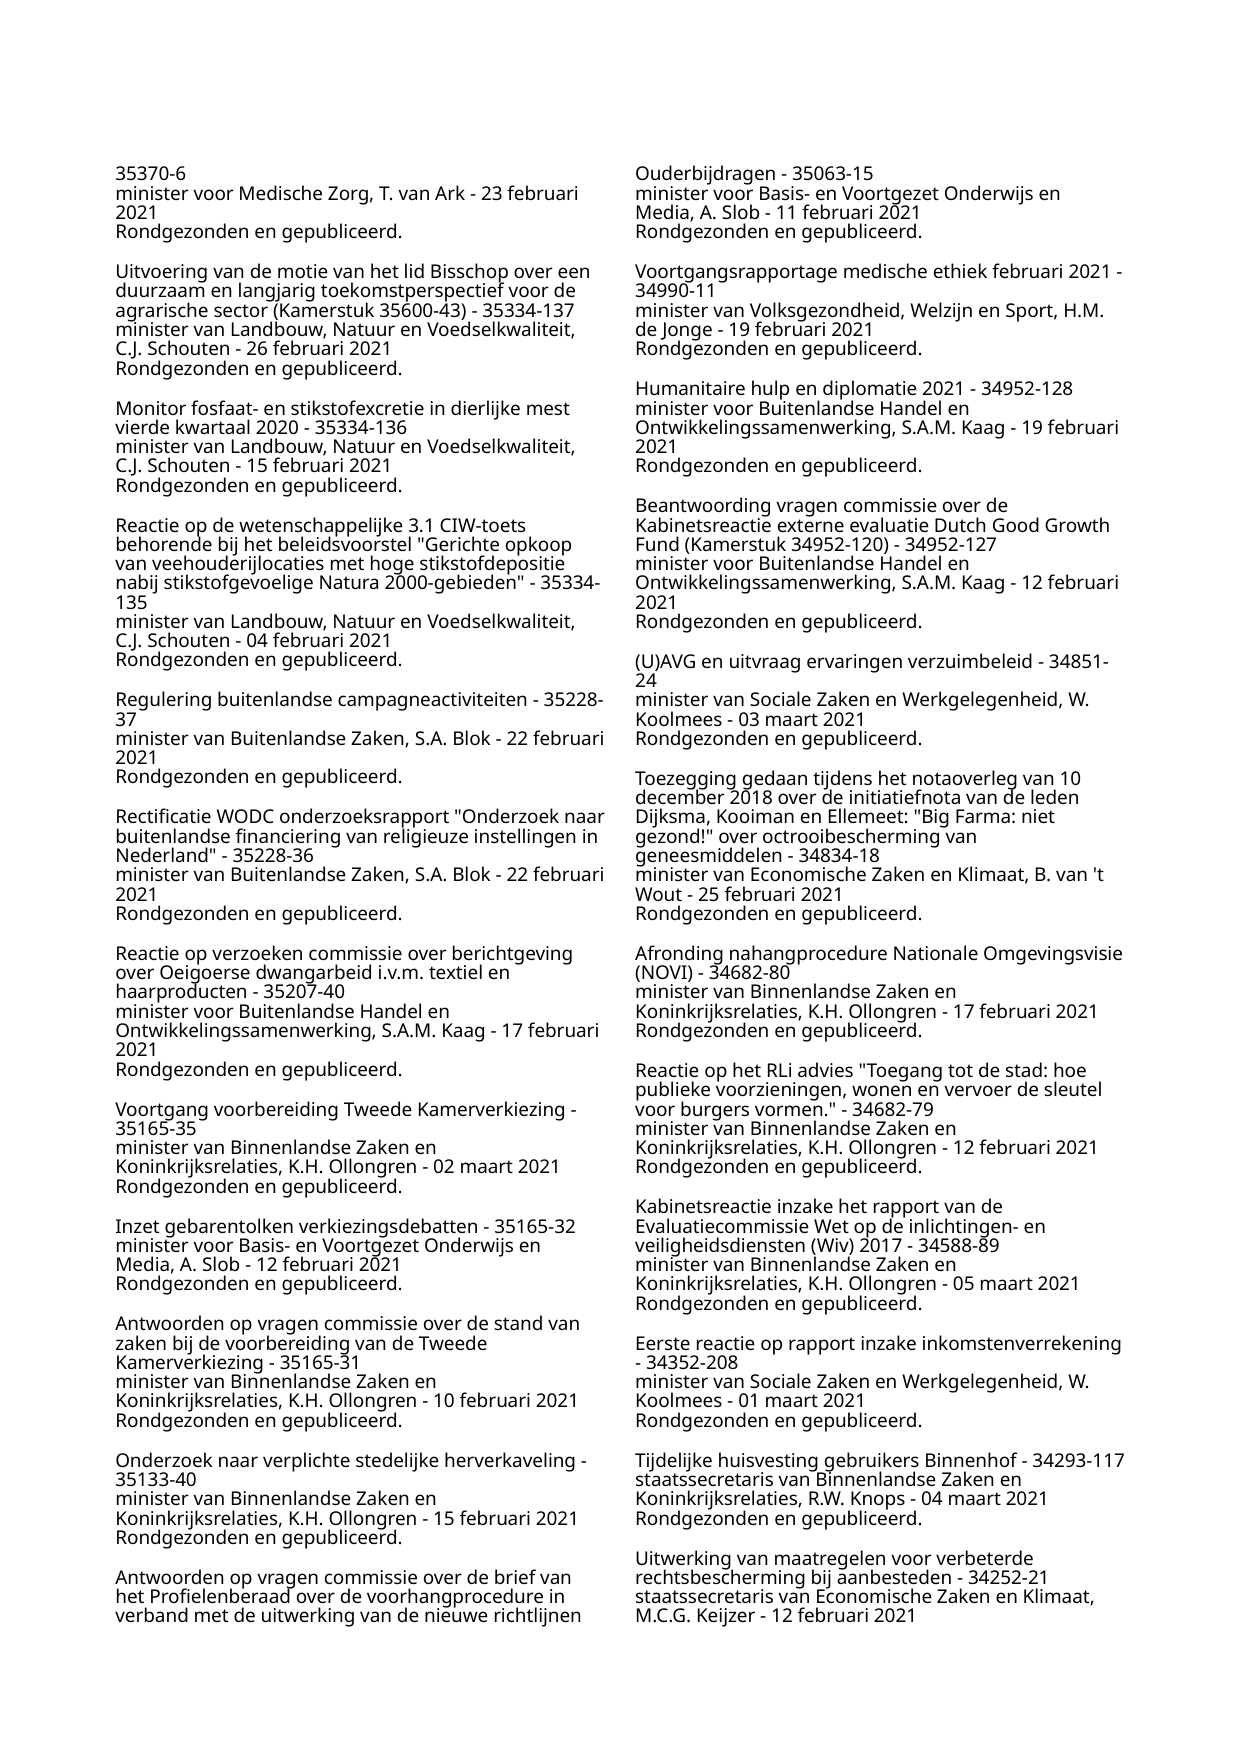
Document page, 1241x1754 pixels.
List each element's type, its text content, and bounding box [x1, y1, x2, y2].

text minister van Buitenlandse Zaken, S.A. Blok - 22 februari 2021 [115, 730, 605, 768]
text Rondgezonden en gepubliceerd. [115, 223, 605, 242]
text Uitvoering van de motie van het lid Bisschop over een duurzaam en langjarig toekomstperspectief voor de agrarische sector (Kamerstuk 35600-43) - 35334-137 [115, 263, 605, 321]
text Beantwoording vragen commissie over de Kabinetsreactie externe evaluatie Dutch Good Growth Fund (Kamerstuk 34952-120) - 34952-127 [635, 497, 1125, 555]
text Ouderbijdragen - 35063-15 [635, 165, 1125, 184]
text minister voor Buitenlandse Handel en Ontwikkelingssamenwerking, S.A.M. Kaag - 12 februari 2021 [635, 555, 1125, 613]
text Rondgezonden en gepubliceerd. [635, 730, 1125, 749]
text Kabinetsreactie inzake het rapport van de Evaluatiecommissie Wet op de inlichtingen- en veiligheidsdiensten (Wiv) 2017 - 34588-89 [635, 1198, 1125, 1256]
text Uitwerking van maatregelen voor verbeterde rechtsbescherming bij aanbesteden - 34252-21 [635, 1549, 1125, 1588]
text minister van Binnenlandse Zaken en Koninkrijksrelaties, K.H. Ollongren - 17 februari 2021 [635, 983, 1125, 1022]
text Onderzoek naar verplichte stedelijke herverkaveling - 35133-40 [115, 1452, 605, 1490]
text (U)AVG en uitvraag ervaringen verzuimbeleid - 34851-24 [635, 653, 1125, 691]
text Rondgezonden en gepubliceerd. [115, 905, 605, 924]
text Rondgezonden en gepubliceerd. [635, 1509, 1125, 1529]
text Reactie op de wetenschappelijke 3.1 CIW-toets behorende bij het beleidsvoorstel "Gerichte opkoop van veehouderijlocaties met hoge stikstofdepositie nabij stikstofgevoelige Natura 2000-gebieden" - 35334-135 [115, 517, 605, 613]
text Eerste reactie op rapport inzake inkomstenverrekening - 34352-208 [635, 1335, 1125, 1373]
text Inzet gebarentolken verkiezingsdebatten - 35165-32 [115, 1218, 605, 1237]
text Voortgang voorbereiding Tweede Kamerverkiezing - 35165-35 [115, 1101, 605, 1139]
text minister voor Buitenlandse Handel en Ontwikkelingssamenwerking, S.A.M. Kaag - 19 februari 2021 [635, 399, 1125, 457]
text Voortgangsrapportage medische ethiek februari 2021 - 34990-11 [635, 263, 1125, 302]
text staatssecretaris van Economische Zaken en Klimaat, M.C.G. Keijzer - 12 februari 2021 [635, 1588, 1125, 1627]
text Rondgezonden en gepubliceerd. [635, 1412, 1125, 1431]
text Rondgezonden en gepubliceerd. [115, 651, 605, 671]
text Monitor fosfaat- en stikstofexcretie in dierlijke mest vierde kwartaal 2020 - 35334-136 [115, 399, 605, 438]
text minister van Sociale Zaken en Werkgelegenheid, W. Koolmees - 01 maart 2021 [635, 1373, 1125, 1412]
text Reactie op het RLi advies "Toegang tot de stad: hoe publieke voorzieningen, wonen en vervoer de sleutel voor burgers vormen." - 34682-79 [635, 1062, 1125, 1120]
text Rondgezonden en gepubliceerd. [115, 1061, 605, 1080]
text Rondgezonden en gepubliceerd. [115, 1529, 605, 1548]
text minister van Economische Zaken en Klimaat, B. van 't Wout - 25 februari 2021 [635, 866, 1125, 905]
text Humanitaire hulp en diplomatie 2021 - 34952-128 [635, 380, 1125, 399]
text Rectificatie WODC onderzoeksrapport "Onderzoek naar buitenlandse financiering van religieuze instellingen in Nederland" - 35228-36 [115, 808, 605, 866]
text Reactie op verzoeken commissie over berichtgeving over Oeigoerse dwangarbeid i.v.m. textiel en haarproducten - 35207-40 [115, 945, 605, 1003]
text minister van Sociale Zaken en Werkgelegenheid, W. Koolmees - 03 maart 2021 [635, 691, 1125, 730]
text minister voor Basis- en Voortgezet Onderwijs en Media, A. Slob - 11 februari 2021 [635, 184, 1125, 223]
text Toezegging gedaan tijdens het notaoverleg van 10 december 2018 over de initiatiefnota van de leden Dijksma, Kooiman en Ellemeet: "Big Farma: niet gezond!" over octrooibescherming van geneesmiddelen - 34834-18 [635, 770, 1125, 866]
text Rondgezonden en gepubliceerd. [115, 768, 605, 788]
text minister van Buitenlandse Zaken, S.A. Blok - 22 februari 2021 [115, 866, 605, 905]
text Tijdelijke huisvesting gebruikers Binnenhof - 34293-117 [635, 1452, 1125, 1471]
text Rondgezonden en gepubliceerd. [635, 340, 1125, 359]
text minister van Landbouw, Natuur en Voedselkwaliteit, C.J. Schouten - 15 februari 2021 [115, 438, 605, 477]
text Rondgezonden en gepubliceerd. [115, 1412, 605, 1431]
text - 35370-6 [115, 165, 605, 184]
text minister van Volksgezondheid, Welzijn en Sport, H.M. de Jonge - 19 februari 2021 [635, 302, 1125, 340]
text Rondgezonden en gepubliceerd. [115, 477, 605, 496]
text staatssecretaris van Binnenlandse Zaken en Koninkrijksrelaties, R.W. Knops - 04 maart 2021 [635, 1471, 1125, 1509]
text minister van Binnenlandse Zaken en Koninkrijksrelaties, K.H. Ollongren - 05 maart 2021 [635, 1256, 1125, 1295]
text minister voor Medische Zorg, T. van Ark - 23 februari 2021 [115, 184, 605, 223]
text minister van Binnenlandse Zaken en Koninkrijksrelaties, K.H. Ollongren - 15 februari 2021 [115, 1490, 605, 1529]
text minister voor Buitenlandse Handel en Ontwikkelingssamenwerking, S.A.M. Kaag - 17 februari 2021 [115, 1003, 605, 1061]
text Antwoorden op vragen commissie over de stand van zaken bij de voorbereiding van de Tweede Kamerverkiezing - 35165-31 [115, 1315, 605, 1373]
text minister van Binnenlandse Zaken en Koninkrijksrelaties, K.H. Ollongren - 12 februari 2021 [635, 1120, 1125, 1158]
text Rondgezonden en gepubliceerd. [115, 359, 605, 379]
text minister van Landbouw, Natuur en Voedselkwaliteit, C.J. Schouten - 26 februari 2021 [115, 321, 605, 359]
text Antwoorden op vragen commissie over de brief van het Profielenberaad over de voorhangprocedure in verband met de uitwerking van de nieuwe richtlijnen [115, 1569, 605, 1627]
text minister van Landbouw, Natuur en Voedselkwaliteit, C.J. Schouten - 04 februari 2021 [115, 613, 605, 651]
text Rondgezonden en gepubliceerd. [635, 1022, 1125, 1041]
text Rondgezonden en gepubliceerd. [635, 457, 1125, 477]
text Rondgezonden en gepubliceerd. [635, 1295, 1125, 1314]
text Regulering buitenlandse campagneactiviteiten - 35228-37 [115, 691, 605, 730]
text minister van Binnenlandse Zaken en Koninkrijksrelaties, K.H. Ollongren - 02 maart 2021 [115, 1139, 605, 1178]
text Rondgezonden en gepubliceerd. [115, 1178, 605, 1197]
text Rondgezonden en gepubliceerd. [635, 223, 1125, 242]
text Rondgezonden en gepubliceerd. [635, 905, 1125, 924]
text minister voor Basis- en Voortgezet Onderwijs en Media, A. Slob - 12 februari 2021 [115, 1237, 605, 1275]
text Rondgezonden en gepubliceerd. [115, 1275, 605, 1295]
text Rondgezonden en gepubliceerd. [635, 613, 1125, 632]
text minister van Binnenlandse Zaken en Koninkrijksrelaties, K.H. Ollongren - 10 februari 2021 [115, 1373, 605, 1412]
text Rondgezonden en gepubliceerd. [635, 1158, 1125, 1178]
text Afronding nahangprocedure Nationale Omgevingsvisie (NOVI) - 34682-80 [635, 945, 1125, 983]
